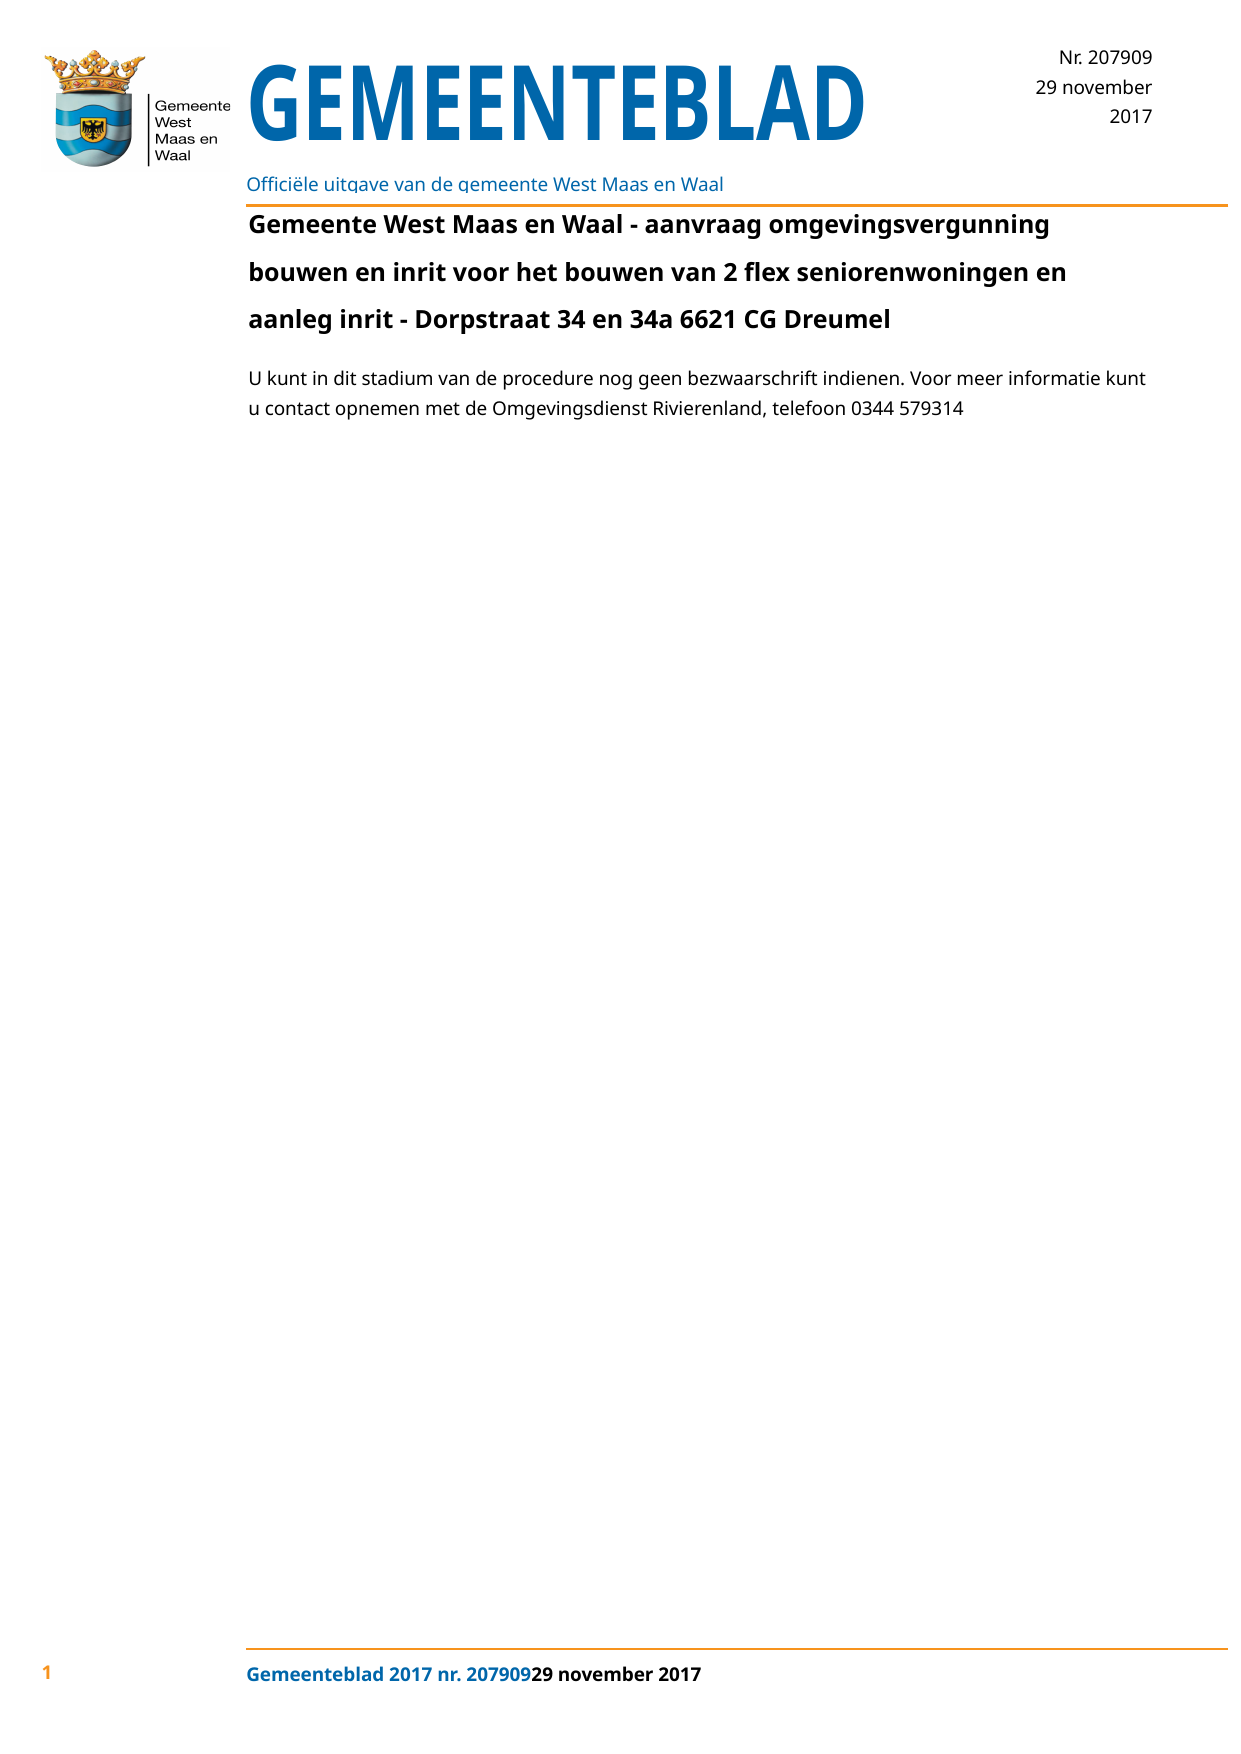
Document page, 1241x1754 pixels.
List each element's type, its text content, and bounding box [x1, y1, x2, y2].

text U kunt in dit stadium van de procedure nog geen bezwaarschrift indienen. Voor meer informatie kunt u contact opnemen met de Omgevingsdienst Rivierenland, telefoon 0344 579314 [248, 366, 1152, 421]
text Gemeente West Maas en Waal - aanvraag omgevingsvergunning bouwen en inrit voor het bouwen van 2 flex seniorenwoningen en aanleg inrit - Dorpstraat 34 en 34a 6621 CG Dreumel [248, 207, 1152, 336]
picture [41, 47, 231, 172]
